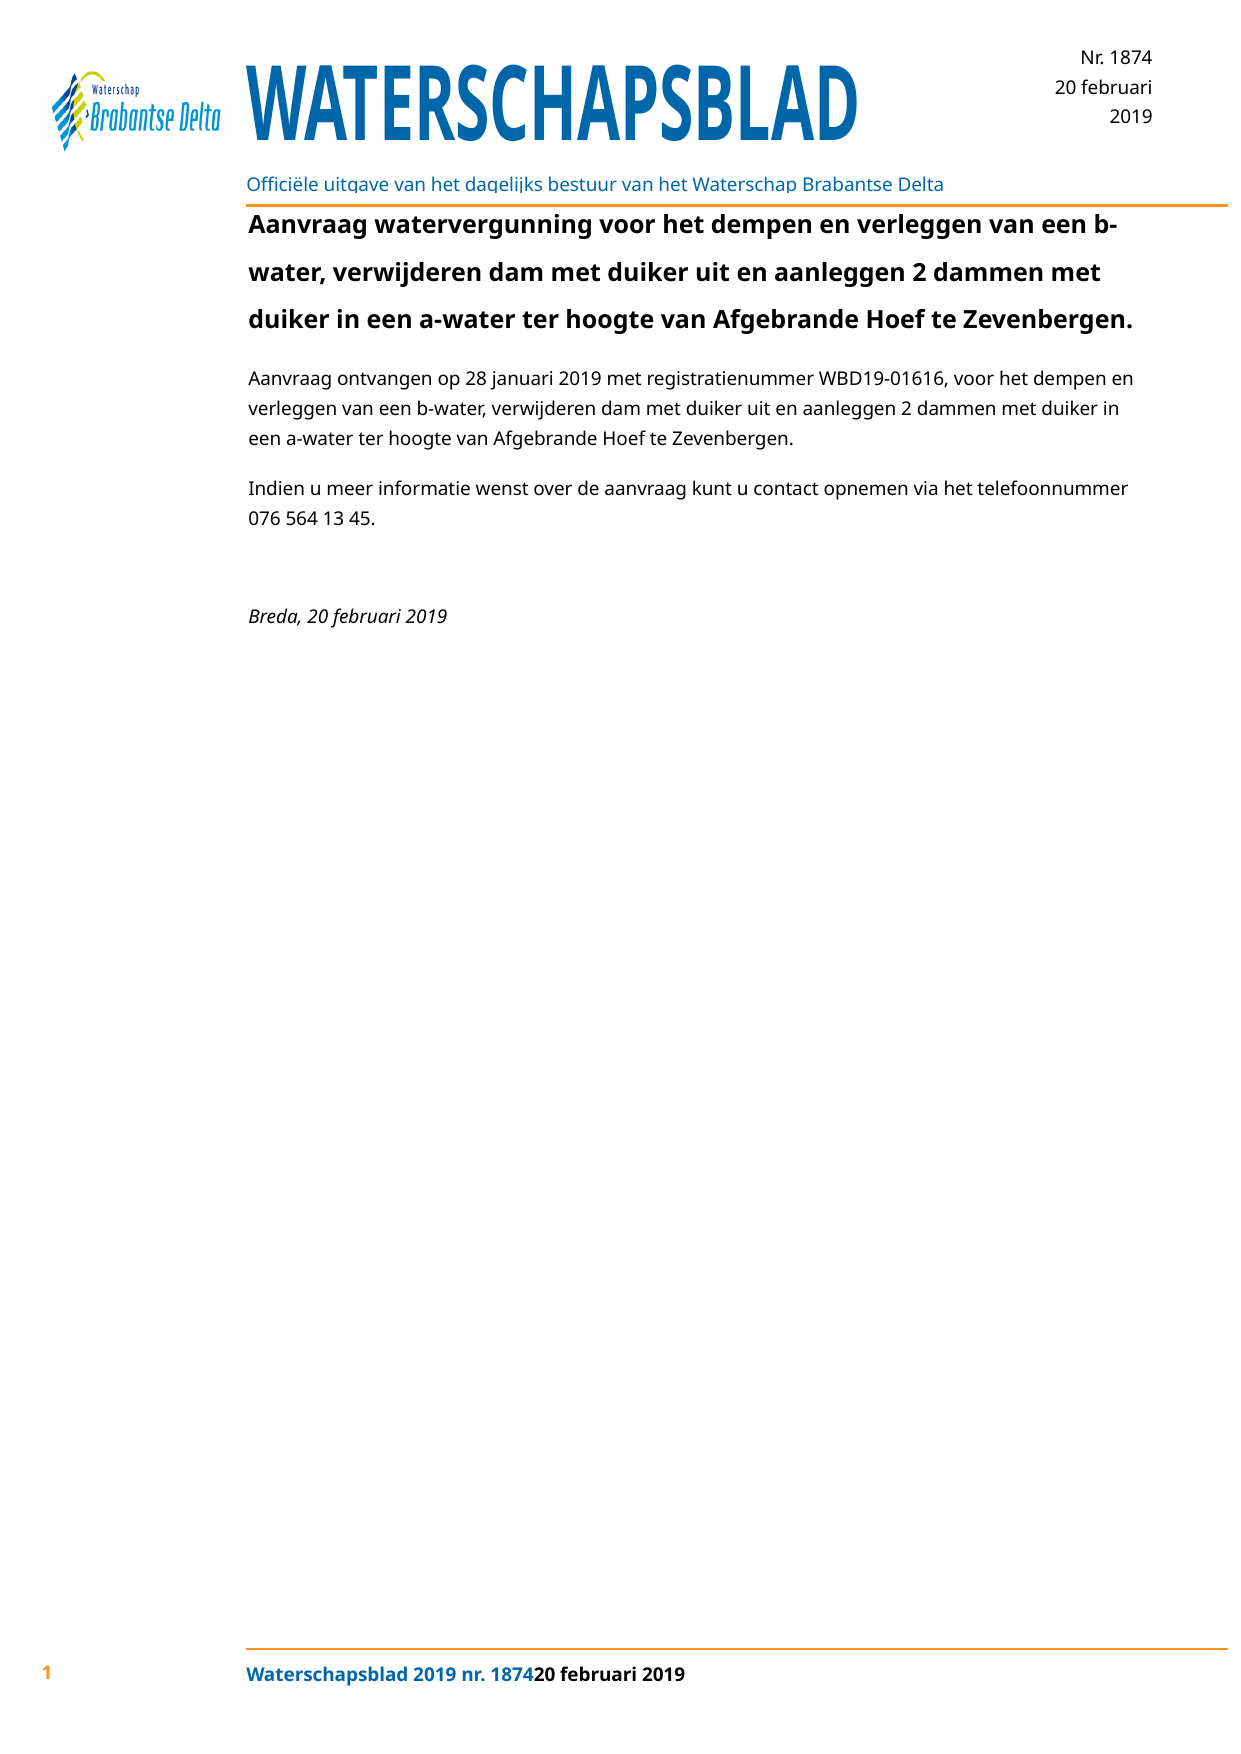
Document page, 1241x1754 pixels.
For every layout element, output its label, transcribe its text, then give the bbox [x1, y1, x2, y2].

text Breda, 20 februari 2019 [248, 603, 1152, 629]
text Aanvraag ontvangen op 28 januari 2019 met registratienummer WBD19-01616, voor het dempen en verleggen van een b-water, verwijderen dam met duiker uit en aanleggen 2 dammen met duiker in een a-water ter hoogte van Afgebrande Hoef te Zevenbergen. [248, 366, 1152, 450]
picture [41, 47, 231, 172]
text Aanvraag watervergunning voor het dempen en verleggen van een b-water, verwijderen dam met duiker uit en aanleggen 2 dammen met duiker in een a-water ter hoogte van Afgebrande Hoef te Zevenbergen. [248, 207, 1152, 336]
text Indien u meer informatie wenst over de aanvraag kunt u contact opnemen via het telefoonnummer 076 564 13 45. [248, 475, 1152, 530]
